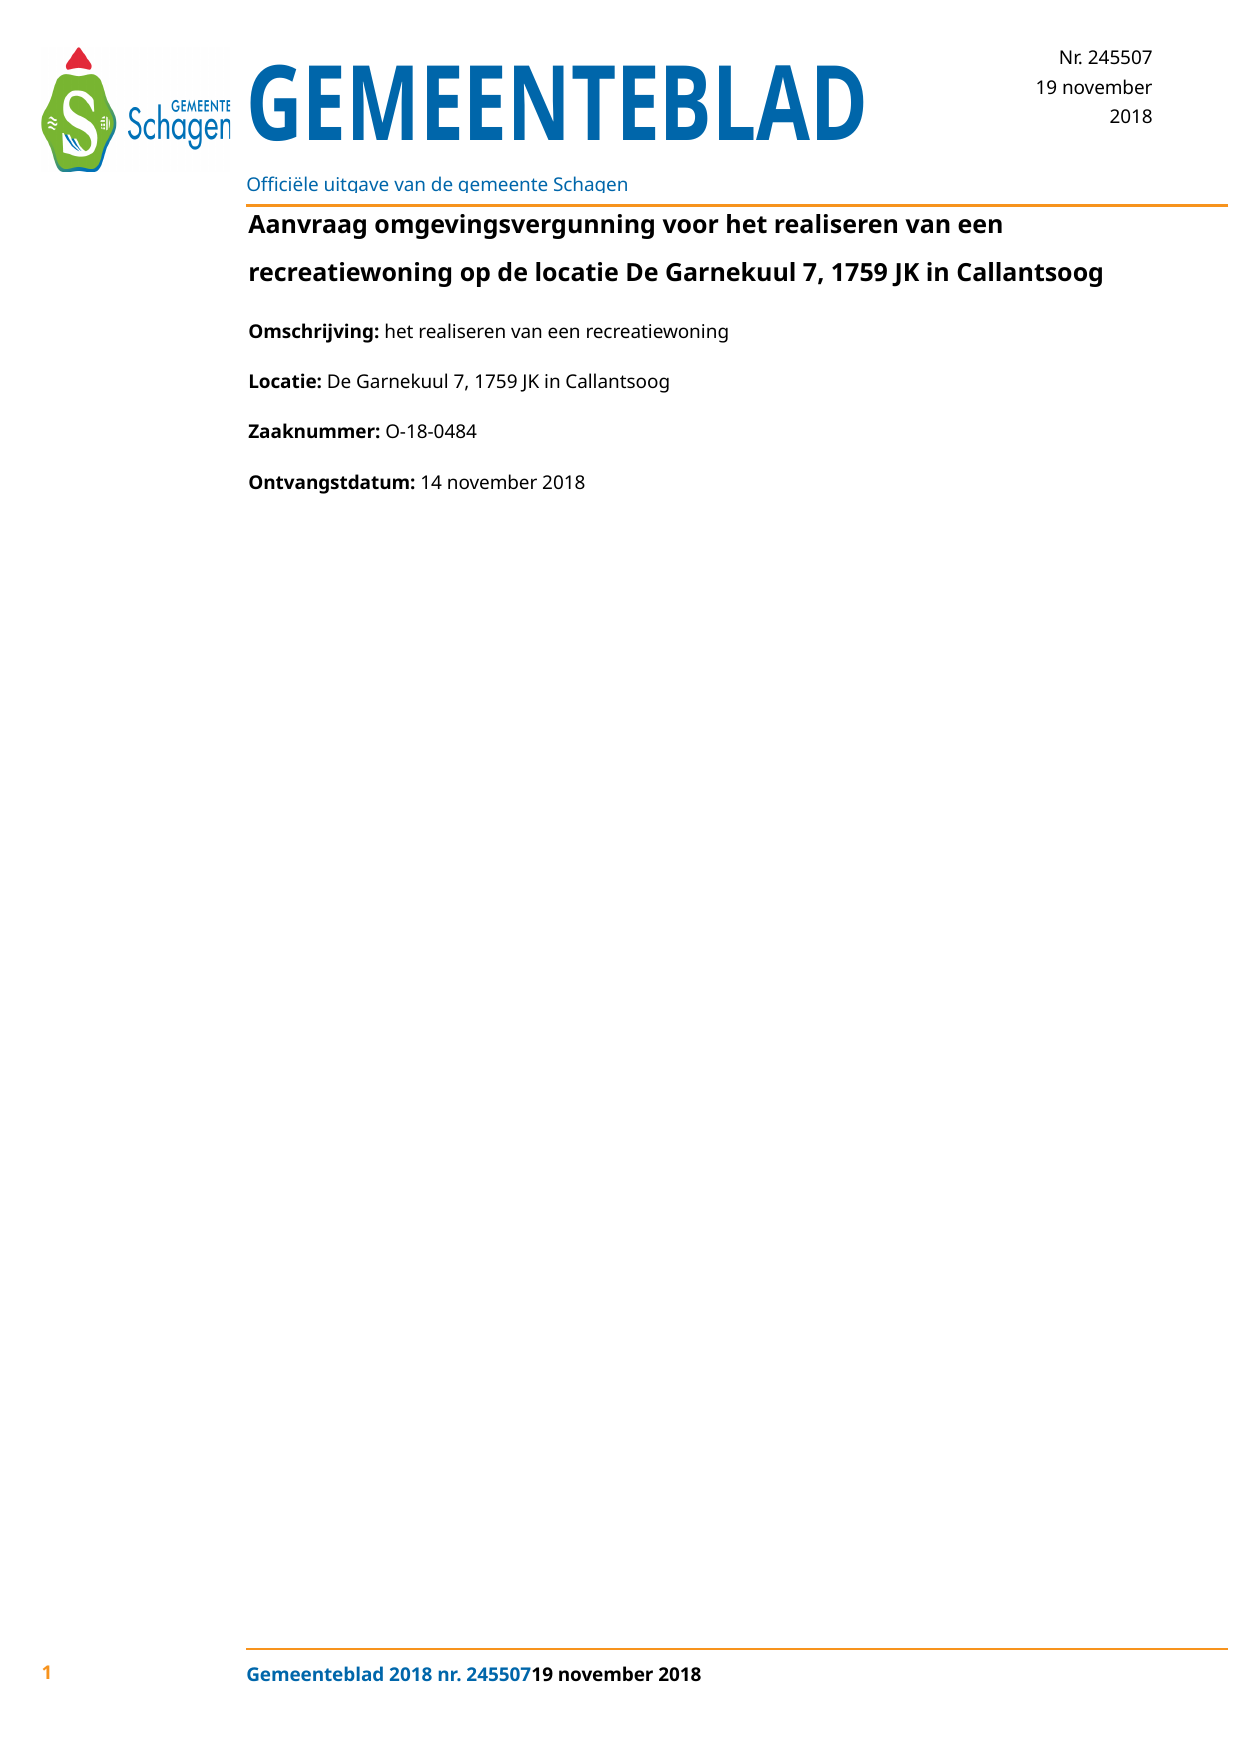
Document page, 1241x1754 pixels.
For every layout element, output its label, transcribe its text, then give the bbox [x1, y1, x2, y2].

text Omschrijving: het realiseren van een recreatiewoning [248, 318, 1152, 344]
text Ontvangstdatum: 14 november 2018 [248, 469, 1152, 495]
picture [41, 47, 231, 172]
text Aanvraag omgevingsvergunning voor het realiseren van een recreatiewoning op de locatie De Garnekuul 7, 1759 JK in Callantsoog [248, 207, 1152, 288]
text Zaaknummer: O-18-0484 [248, 419, 1152, 444]
text Locatie: De Garnekuul 7, 1759 JK in Callantsoog [248, 368, 1152, 394]
